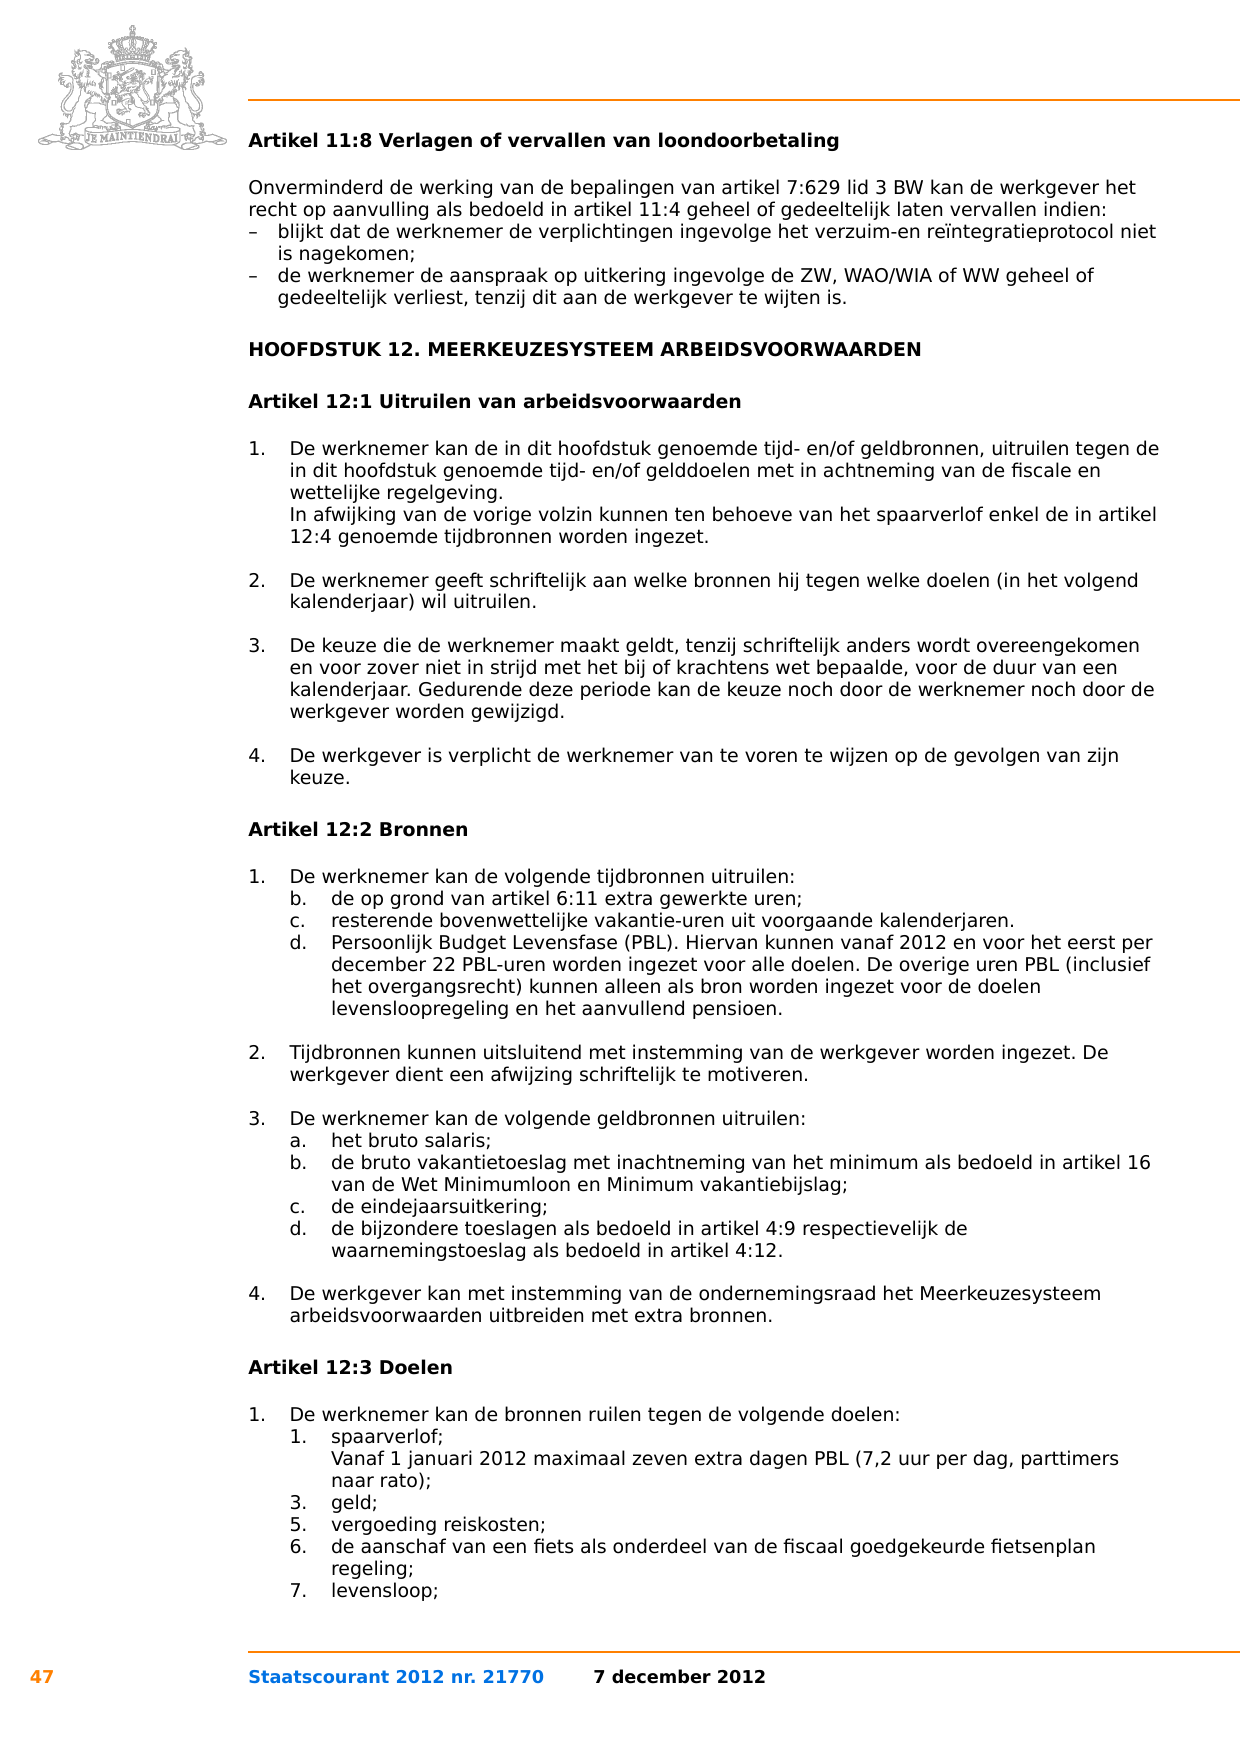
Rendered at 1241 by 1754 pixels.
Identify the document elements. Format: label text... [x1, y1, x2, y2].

text 1. spaarverlof; [289, 1426, 1163, 1448]
subtitle Artikel 11:8 Verlagen of vervallen van loondoorbetaling [248, 130, 1163, 152]
text 3. De keuze die de werknemer maakt geldt, tenzij schriftelijk anders wordt overeengekomen en voor zover niet in strijd met het bij of krachtens wet bepaalde, voor de duur van een kalenderjaar. Gedurende deze periode kan de keuze noch door de werknemer noch door de werkgever worden gewijzigd. [248, 635, 1163, 723]
subtitle Artikel 12:1 Uitruilen van arbeidsvoorwaarden [248, 391, 1163, 413]
text In afwijking van de vorige volzin kunnen ten behoeve van het spaarverlof enkel de in artikel 12:4 genoemde tijdbronnen worden ingezet. [289, 504, 1163, 548]
subtitle Artikel 12:2 Bronnen [248, 819, 1163, 841]
text a. het bruto salaris; [289, 1129, 1163, 1152]
text 4. De werkgever kan met instemming van de ondernemingsraad het Meerkeuzesysteem arbeidsvoorwaarden uitbreiden met extra bronnen. [248, 1283, 1163, 1327]
text 1. De werknemer kan de volgende tijdbronnen uitruilen: [248, 866, 1163, 888]
text Vanaf 1 januari 2012 maximaal zeven extra dagen PBL (7,2 uur per dag, parttimers naar rato); [331, 1448, 1163, 1492]
picture [38, 25, 227, 150]
text – blijkt dat de werknemer de verplichtingen ingevolge het verzuim-en reïntegratieprotocol niet is nagekomen; [248, 221, 1163, 265]
subtitle Artikel 12:3 Doelen [248, 1357, 1163, 1379]
text 6. de aanschaf van een fiets als onderdeel van de fiscaal goedgekeurde fietsenplan regeling; [289, 1536, 1163, 1580]
text 1. De werknemer kan de in dit hoofdstuk genoemde tijd- en/of geldbronnen, uitruilen tegen de in dit hoofdstuk genoemde tijd- en/of gelddoelen met in achtneming van de fiscale en wettelijke regelgeving. [248, 438, 1163, 504]
text – de werknemer de aanspraak op uitkering ingevolge de ZW, WAO/WIA of WW geheel of gedeeltelijk verliest, tenzij dit aan de werkgever te wijten is. [248, 265, 1163, 309]
text 5. vergoeding reiskosten; [289, 1514, 1163, 1536]
text 7. levensloop; [289, 1580, 1163, 1602]
text c. de eindejaarsuitkering; [289, 1196, 1163, 1217]
text 3. De werknemer kan de volgende geldbronnen uitruilen: [248, 1108, 1163, 1129]
text d. de bijzondere toeslagen als bedoeld in artikel 4:9 respectievelijk de waarnemingstoeslag als bedoeld in artikel 4:12. [289, 1217, 1163, 1261]
text b. de op grond van artikel 6:11 extra gewerkte uren; [289, 888, 1163, 910]
text c. resterende bovenwettelijke vakantie-uren uit voorgaande kalenderjaren. [289, 910, 1163, 932]
text d. Persoonlijk Budget Levensfase (PBL). Hiervan kunnen vanaf 2012 en voor het eerst per december 22 PBL-uren worden ingezet voor alle doelen. De overige uren PBL (inclusief het overgangsrecht) kunnen alleen als bron worden ingezet voor de doelen levensloopregeling en het aanvullend pensioen. [289, 932, 1163, 1020]
text 2. De werknemer geeft schriftelijk aan welke bronnen hij tegen welke doelen (in het volgend kalenderjaar) wil uitruilen. [248, 569, 1163, 613]
text 2. Tijdbronnen kunnen uitsluitend met instemming van de werkgever worden ingezet. De werkgever dient een afwijzing schriftelijk te motiveren. [248, 1042, 1163, 1086]
text Onverminderd de werking van de bepalingen van artikel 7:629 lid 3 BW kan de werkgever het recht op aanvulling als bedoeld in artikel 11:4 geheel of gedeeltelijk laten vervallen indien: [248, 177, 1163, 221]
subtitle HOOFDSTUK 12. MEERKEUZESYSTEEM ARBEIDSVOORWAARDEN [248, 339, 1163, 361]
text 4. De werkgever is verplicht de werknemer van te voren te wijzen op de gevolgen van zijn keuze. [248, 745, 1163, 789]
text 3. geld; [289, 1492, 1163, 1514]
text b. de bruto vakantietoeslag met inachtneming van het minimum als bedoeld in artikel 16 van de Wet Minimumloon en Minimum vakantiebijslag; [289, 1152, 1163, 1196]
text 1. De werknemer kan de bronnen ruilen tegen de volgende doelen: [248, 1404, 1163, 1426]
